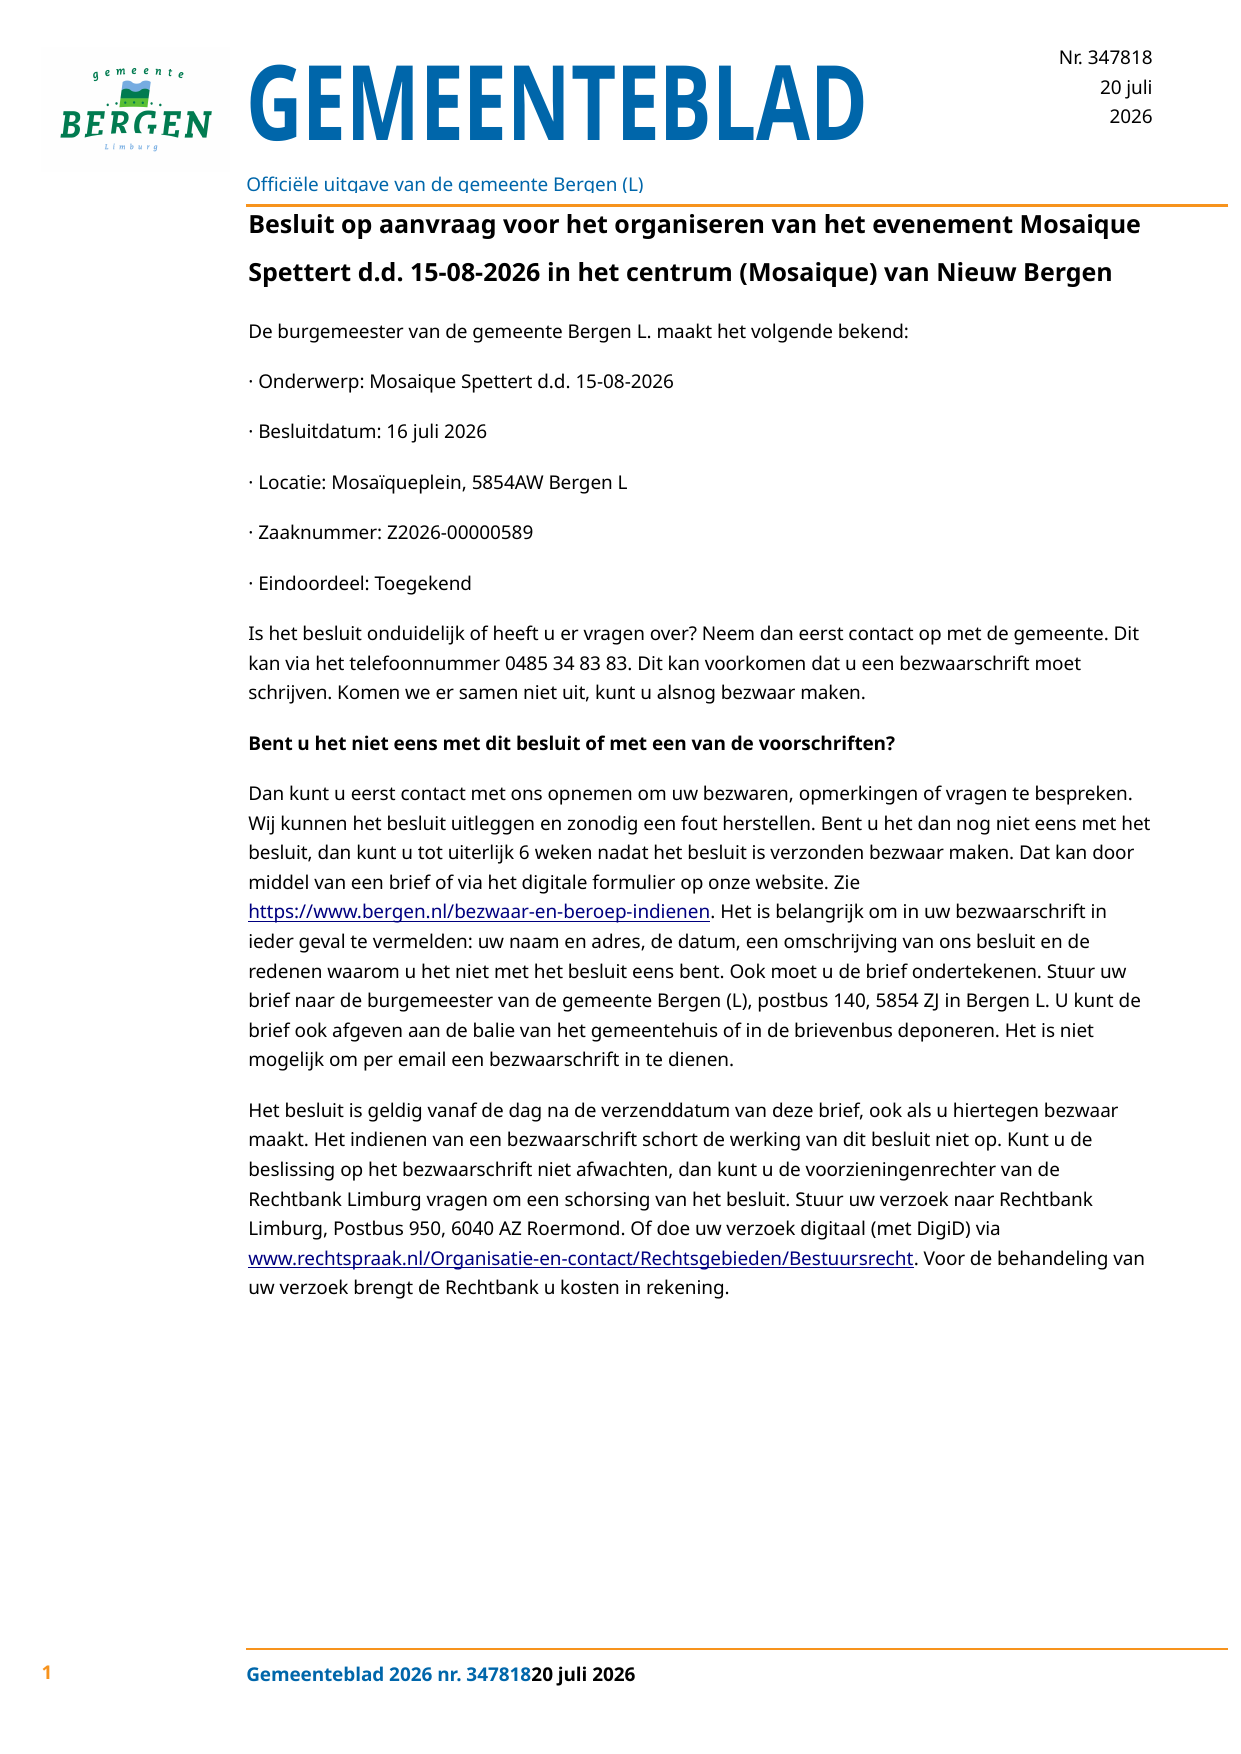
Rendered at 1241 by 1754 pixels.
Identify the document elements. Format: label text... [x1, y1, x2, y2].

text Het besluit is geldig vanaf de dag na de verzenddatum van deze brief, ook als u hiertegen bezwaar maakt. Het indienen van een bezwaarschrift schort de werking van dit besluit niet op. Kunt u de beslissing op het bezwaarschrift niet afwachten, dan kunt u de voorzieningenrechter van de Rechtbank Limburg vragen om een schorsing van het besluit. Stuur uw verzoek naar Rechtbank Limburg, Postbus 950, 6040 AZ Roermond. Of doe uw verzoek digitaal (met DigiD) via www.rechtspraak.nl/Organisatie-en-contact/Rechtsgebieden/Bestuursrecht. Voor de behandeling van uw verzoek brengt de Rechtbank u kosten in rekening. [248, 1097, 1152, 1300]
picture [41, 47, 231, 172]
text De burgemeester van de gemeente Bergen L. maakt het volgende bekend: [248, 318, 1152, 344]
text Dan kunt u eerst contact met ons opnemen om uw bezwaren, opmerkingen of vragen te bespreken. Wij kunnen het besluit uitleggen en zonodig een fout herstellen. Bent u het dan nog niet eens met het besluit, dan kunt u tot uiterlijk 6 weken nadat het besluit is verzonden bezwaar maken. Dat kan door middel van een brief of via het digitale formulier op onze website. Zie https://www.bergen.nl/bezwaar-en-beroep-indienen. Het is belangrijk om in uw bezwaarschrift in ieder geval te vermelden: uw naam en adres, de datum, een omschrijving van ons besluit en de redenen waarom u het niet met het besluit eens bent. Ook moet u de brief ondertekenen. Stuur uw brief naar de burgemeester van de gemeente Bergen (L), postbus 140, 5854 ZJ in Bergen L. U kunt de brief ook afgeven aan de balie van het gemeentehuis of in de brievenbus deponeren. Het is niet mogelijk om per email een bezwaarschrift in te dienen. [248, 780, 1152, 1072]
text Is het besluit onduidelijk of heeft u er vragen over? Neem dan eerst contact op met de gemeente. Dit kan via het telefoonnummer 0485 34 83 83. Dit kan voorkomen dat u een bezwaarschrift moet schrijven. Komen we er samen niet uit, kunt u alsnog bezwaar maken. [248, 620, 1152, 705]
text · Eindoordeel: Toegekend [248, 570, 1152, 596]
text Bent u het niet eens met dit besluit of met een van de voorschriften? [248, 730, 1152, 756]
text · Locatie: Mosaïqueplein, 5854AW Bergen L [248, 469, 1152, 495]
text · Onderwerp: Mosaique Spettert d.d. 15-08-2026 [248, 368, 1152, 394]
text · Zaaknummer: Z2026-00000589 [248, 519, 1152, 545]
text · Besluitdatum: 16 juli 2026 [248, 419, 1152, 444]
text Besluit op aanvraag voor het organiseren van het evenement Mosaique Spettert d.d. 15-08-2026 in het centrum (Mosaique) van Nieuw Bergen [248, 207, 1152, 288]
